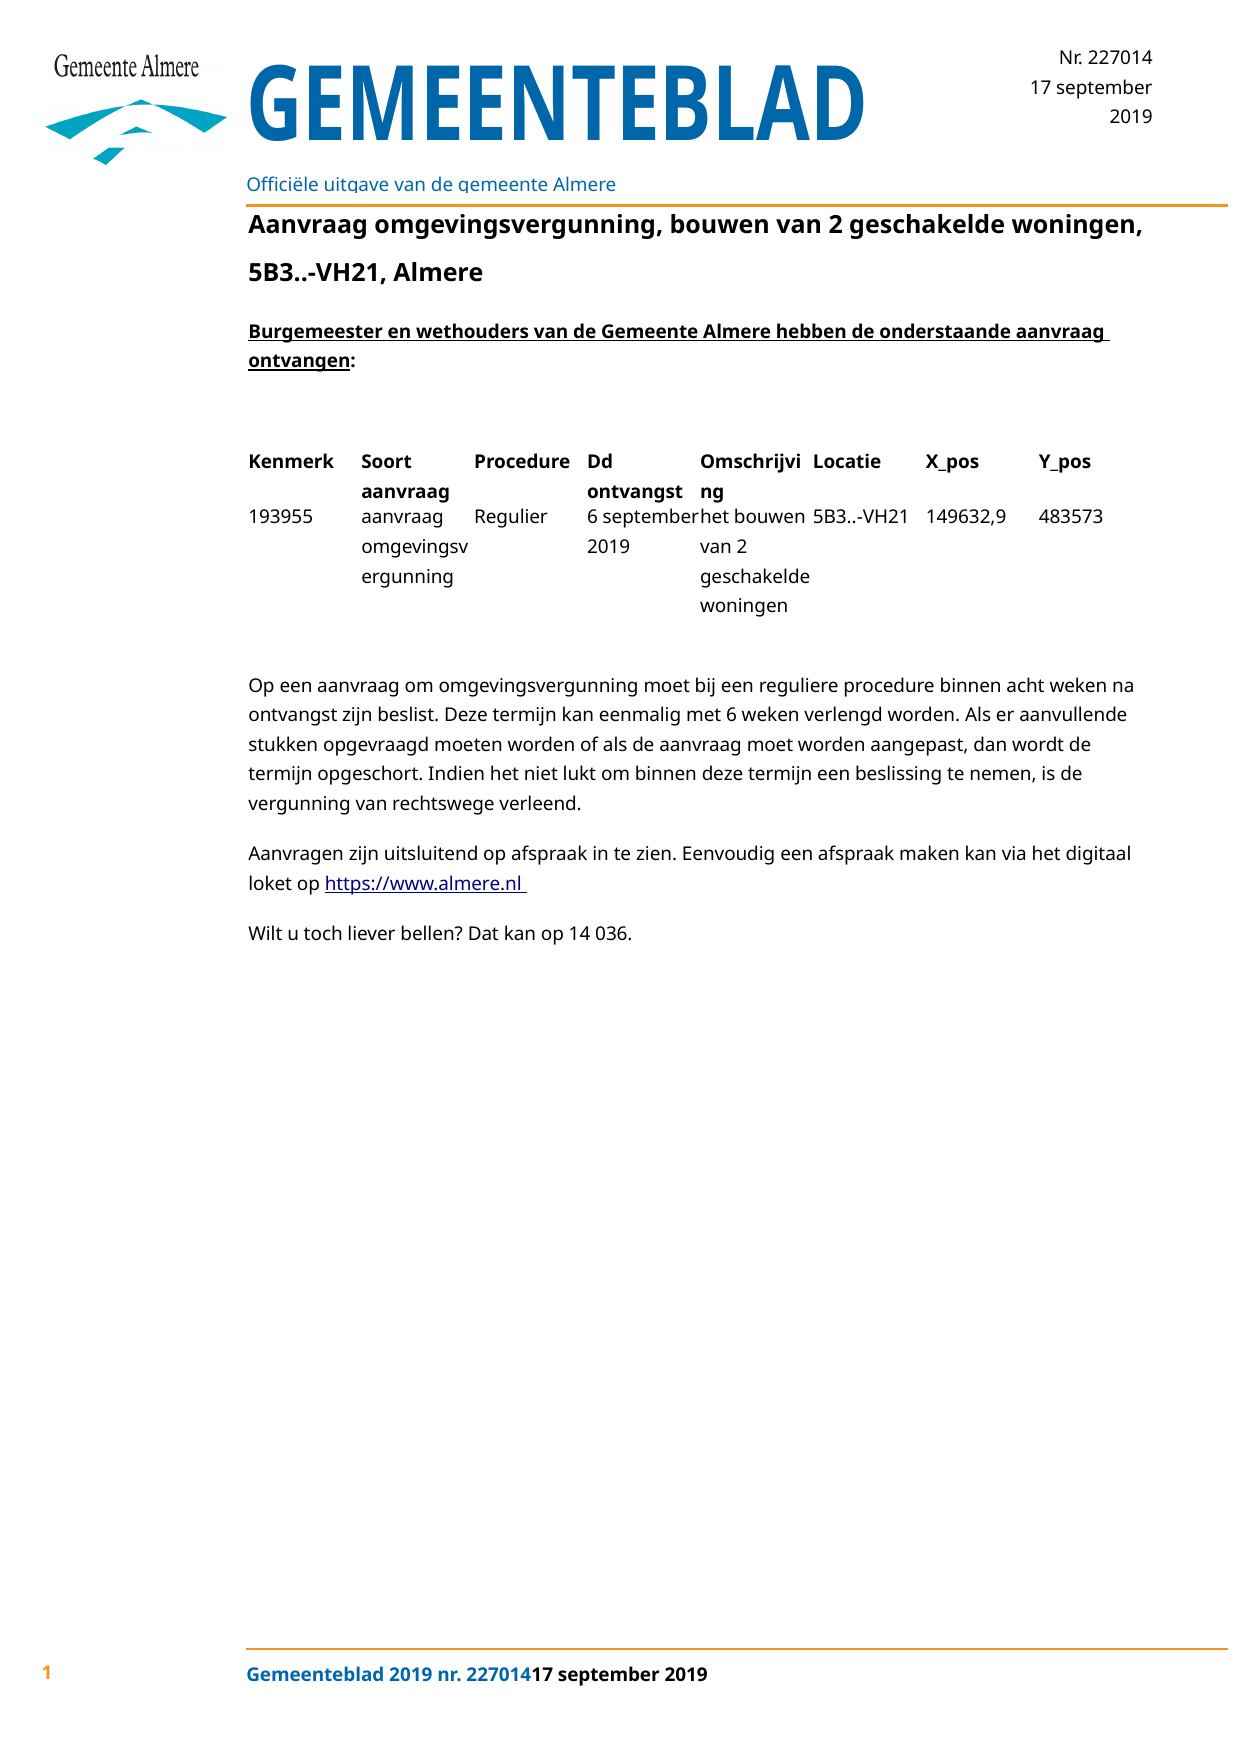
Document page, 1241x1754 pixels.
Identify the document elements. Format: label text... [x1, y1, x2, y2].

table_cell 149632,9 [926, 504, 1038, 618]
table_header Kenmerk [248, 449, 361, 504]
table_cell 5B3..-VH21 [813, 504, 926, 618]
table_header Procedure [474, 449, 587, 504]
picture [41, 47, 231, 172]
table_header Omschrijving [700, 449, 813, 504]
text Burgemeester en wethouders van de Gemeente Almere hebben de onderstaande aanvraag ontvangen: [248, 318, 1152, 373]
table_header X_pos [926, 449, 1038, 504]
table_cell 483573 [1039, 504, 1152, 618]
table_header Soort aanvraag [361, 449, 474, 504]
text Wilt u toch liever bellen? Dat kan op 14 036. [248, 921, 1152, 946]
table_header Y_pos [1039, 449, 1152, 504]
text Aanvraag omgevingsvergunning, bouwen van 2 geschakelde woningen, 5B3..-VH21, Almere [248, 207, 1152, 288]
table_cell 193955 [248, 504, 361, 618]
table_cell 6 september 2019 [587, 504, 700, 618]
table_header Locatie [813, 449, 926, 504]
text Op een aanvraag om omgevingsvergunning moet bij een reguliere procedure binnen acht weken na ontvangst zijn beslist. Deze termijn kan eenmalig met 6 weken verlengd worden. Als er aanvullende stukken opgevraagd moeten worden of als de aanvraag moet worden aangepast, dan wordt de termijn opgeschort. Indien het niet lukt om binnen deze termijn een beslissing te nemen, is de vergunning van rechtswege verleend. [248, 672, 1152, 816]
table_cell aanvraag omgevingsvergunning [361, 504, 474, 618]
table_cell Regulier [474, 504, 587, 618]
table_header Dd ontvangst [587, 449, 700, 504]
table_cell het bouwen van 2 geschakelde woningen [700, 504, 813, 618]
text Aanvragen zijn uitsluitend op afspraak in te zien. Eenvoudig een afspraak maken kan via het digitaal loket op https://www.almere.nl [248, 841, 1152, 896]
